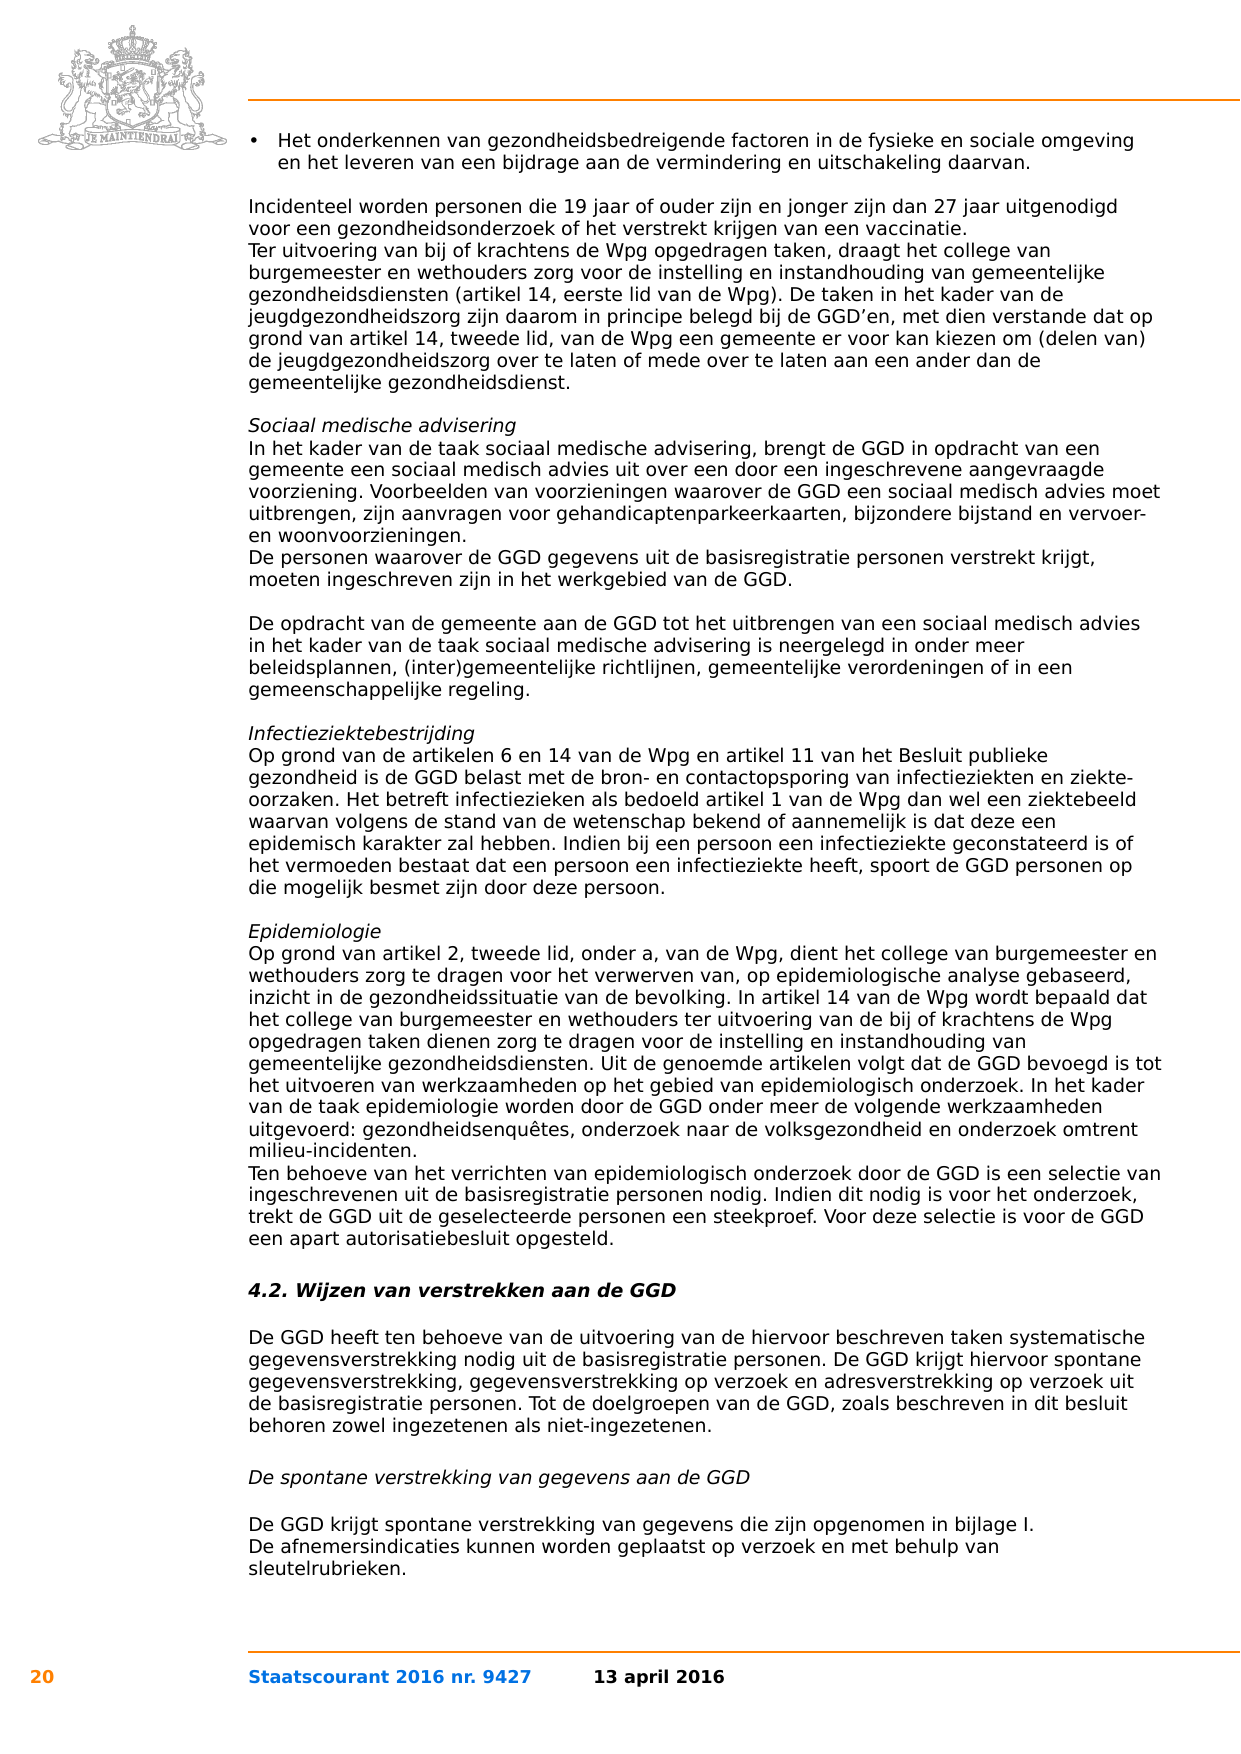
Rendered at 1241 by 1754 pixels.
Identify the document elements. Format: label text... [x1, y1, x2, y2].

text Infectieziektebestrijding [248, 723, 1163, 745]
text In het kader van de taak sociaal medische advisering, brengt de GGD in opdracht van een gemeente een sociaal medisch advies uit over een door een ingeschrevene aangevraagde voorziening. Voorbeelden van voorzieningen waarover de GGD een sociaal medisch advies moet uitbrengen, zijn aanvragen voor gehandicaptenparkeerkaarten, bijzondere bijstand en vervoer- en woonvoorzieningen. [248, 437, 1163, 547]
text Op grond van de artikelen 6 en 14 van de Wpg en artikel 11 van het Besluit publieke gezondheid is de GGD belast met de bron- en contactopsporing van infectieziekten en ziekte-oorzaken. Het betreft infectiezieken als bedoeld artikel 1 van de Wpg dan wel een ziektebeeld waarvan volgens de stand van de wetenschap bekend of aannemelijk is dat deze een epidemisch karakter zal hebben. Indien bij een persoon een infectieziekte geconstateerd is of het vermoeden bestaat dat een persoon een infectieziekte heeft, spoort de GGD personen op die mogelijk besmet zijn door deze persoon. [248, 745, 1163, 899]
text De personen waarover de GGD gegevens uit de basisregistratie personen verstrekt krijgt, moeten ingeschreven zijn in het werkgebied van de GGD. [248, 547, 1163, 591]
picture [38, 25, 227, 150]
subtitle 4.2. Wijzen van verstrekken aan de GGD [248, 1280, 1163, 1302]
text De opdracht van de gemeente aan de GGD tot het uitbrengen van een sociaal medisch advies in het kader van de taak sociaal medische advisering is neergelegd in onder meer beleidsplannen, (inter)gemeentelijke richtlijnen, gemeentelijke verordeningen of in een gemeenschappelijke regeling. [248, 613, 1163, 701]
text De GGD krijgt spontane verstrekking van gegevens die zijn opgenomen in bijlage I. [248, 1514, 1163, 1536]
text Incidenteel worden personen die 19 jaar of ouder zijn en jonger zijn dan 27 jaar uitgenodigd voor een gezondheidsonderzoek of het verstrekt krijgen van een vaccinatie. [248, 196, 1163, 240]
text De afnemersindicaties kunnen worden geplaatst op verzoek en met behulp van sleutelrubrieken. [248, 1536, 1163, 1580]
text Ten behoeve van het verrichten van epidemiologisch onderzoek door de GGD is een selectie van ingeschrevenen uit de basisregistratie personen nodig. Indien dit nodig is voor het onderzoek, trekt de GGD uit de geselecteerde personen een steekproef. Voor deze selectie is voor de GGD een apart autorisatiebesluit opgesteld. [248, 1162, 1163, 1250]
subtitle De spontane verstrekking van gegevens aan de GGD [248, 1467, 1163, 1489]
text De GGD heeft ten behoeve van de uitvoering van de hiervoor beschreven taken systematische gegevensverstrekking nodig uit de basisregistratie personen. De GGD krijgt hiervoor spontane gegevensverstrekking, gegevensverstrekking op verzoek en adresverstrekking op verzoek uit de basisregistratie personen. Tot de doelgroepen van de GGD, zoals beschreven in dit besluit behoren zowel ingezetenen als niet-ingezetenen. [248, 1327, 1163, 1437]
text Ter uitvoering van bij of krachtens de Wpg opgedragen taken, draagt het college van burgemeester en wethouders zorg voor de instelling en instandhouding van gemeentelijke gezondheidsdiensten (artikel 14, eerste lid van de Wpg). De taken in het kader van de jeugdgezondheidszorg zijn daarom in principe belegd bij de GGD’en, met dien verstande dat op grond van artikel 14, tweede lid, van de Wpg een gemeente er voor kan kiezen om (delen van) de jeugdgezondheidszorg over te laten of mede over te laten aan een ander dan de gemeentelijke gezondheidsdienst. [248, 240, 1163, 393]
text Sociaal medische advisering [248, 415, 1163, 437]
text Epidemiologie [248, 921, 1163, 943]
text • Het onderkennen van gezondheidsbedreigende factoren in de fysieke en sociale omgeving en het leveren van een bijdrage aan de vermindering en uitschakeling daarvan. [248, 130, 1163, 174]
text Op grond van artikel 2, tweede lid, onder a, van de Wpg, dient het college van burgemeester en wethouders zorg te dragen voor het verwerven van, op epidemiologische analyse gebaseerd, inzicht in de gezondheidssituatie van de bevolking. In artikel 14 van de Wpg wordt bepaald dat het college van burgemeester en wethouders ter uitvoering van de bij of krachtens de Wpg opgedragen taken dienen zorg te dragen voor de instelling en instandhouding van gemeentelijke gezondheidsdiensten. Uit de genoemde artikelen volgt dat de GGD bevoegd is tot het uitvoeren van werkzaamheden op het gebied van epidemiologisch onderzoek. In het kader van de taak epidemiologie worden door de GGD onder meer de volgende werkzaamheden uitgevoerd: gezondheidsenquêtes, onderzoek naar de volksgezondheid en onderzoek omtrent milieu-incidenten. [248, 943, 1163, 1162]
